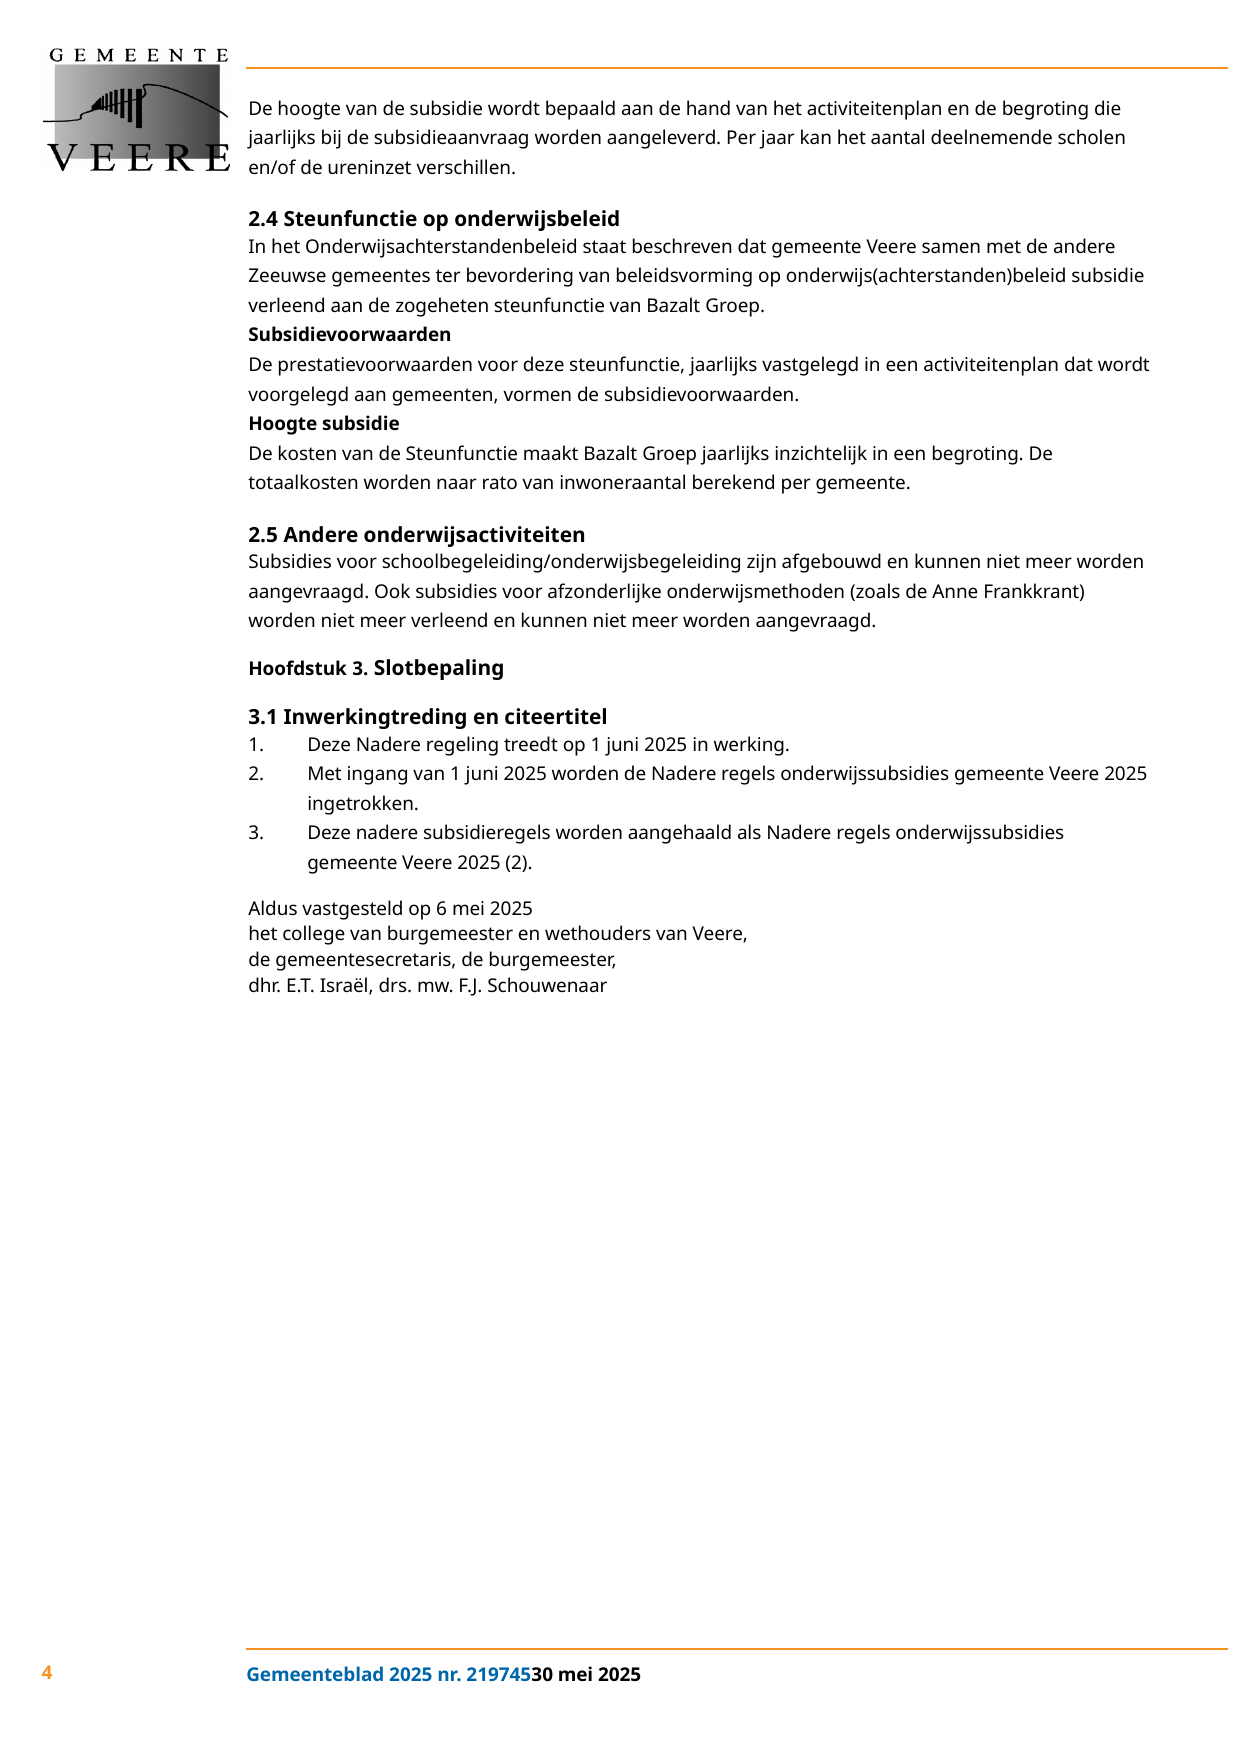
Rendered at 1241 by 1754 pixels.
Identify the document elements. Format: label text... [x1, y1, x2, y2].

text het college van burgemeester en wethouders van Veere, [248, 921, 1152, 946]
text Subsidievoorwaarden [248, 322, 1152, 347]
text De kosten van de Steunfunctie maakt Bazalt Groep jaarlijks inzichtelijk in een begroting. De totaalkosten worden naar rato van inwoneraantal berekend per gemeente. [248, 440, 1152, 495]
list Met ingang van 1 juni 2025 worden de Nadere regels onderwijssubsidies gemeente Veere 2025 ingetrokken. [248, 760, 1152, 816]
text 2.5 Andere onderwijsactiviteiten [248, 520, 1152, 548]
text In het Onderwijsachterstandenbeleid staat beschreven dat gemeente Veere samen met de andere Zeeuwse gemeentes ter bevordering van beleidsvorming op onderwijs(achterstanden)beleid subsidie verleend aan de zogeheten steunfunctie van Bazalt Groep. [248, 233, 1152, 318]
text 3.1 Inwerkingtreding en citeertitel [248, 702, 1152, 731]
text De prestatievoorwaarden voor deze steunfunctie, jaarlijks vastgelegd in een activiteitenplan dat wordt voorgelegd aan gemeenten, vormen de subsidievoorwaarden. [248, 351, 1152, 406]
text Subsidies voor schoolbegeleiding/onderwijsbegeleiding zijn afgebouwd en kunnen niet meer worden aangevraagd. Ook subsidies voor afzonderlijke onderwijsmethoden (zoals de Anne Frankkrant) worden niet meer verleend en kunnen niet meer worden aangevraagd. [248, 548, 1152, 633]
text Hoofdstuk 3. Slotbepaling [248, 653, 1152, 682]
text De hoogte van de subsidie wordt bepaald aan de hand van het activiteitenplan en de begroting die jaarlijks bij de subsidieaanvraag worden aangeleverd. Per jaar kan het aantal deelnemende scholen en/of de ureninzet verschillen. [248, 95, 1152, 180]
picture [41, 47, 231, 172]
text Hoogte subsidie [248, 410, 1152, 436]
text Aldus vastgesteld op 6 mei 2025 [248, 895, 1152, 921]
text 2.4 Steunfunctie op onderwijsbeleid [248, 204, 1152, 233]
text dhr. E.T. Israël, drs. mw. F.J. Schouwenaar [248, 972, 1152, 998]
list Deze Nadere regeling treedt op 1 juni 2025 in werking. [248, 731, 1152, 757]
list Deze nadere subsidieregels worden aangehaald als Nadere regels onderwijssubsidies gemeente Veere 2025 (2). [248, 819, 1152, 875]
text de gemeentesecretaris, de burgemeester, [248, 946, 1152, 972]
